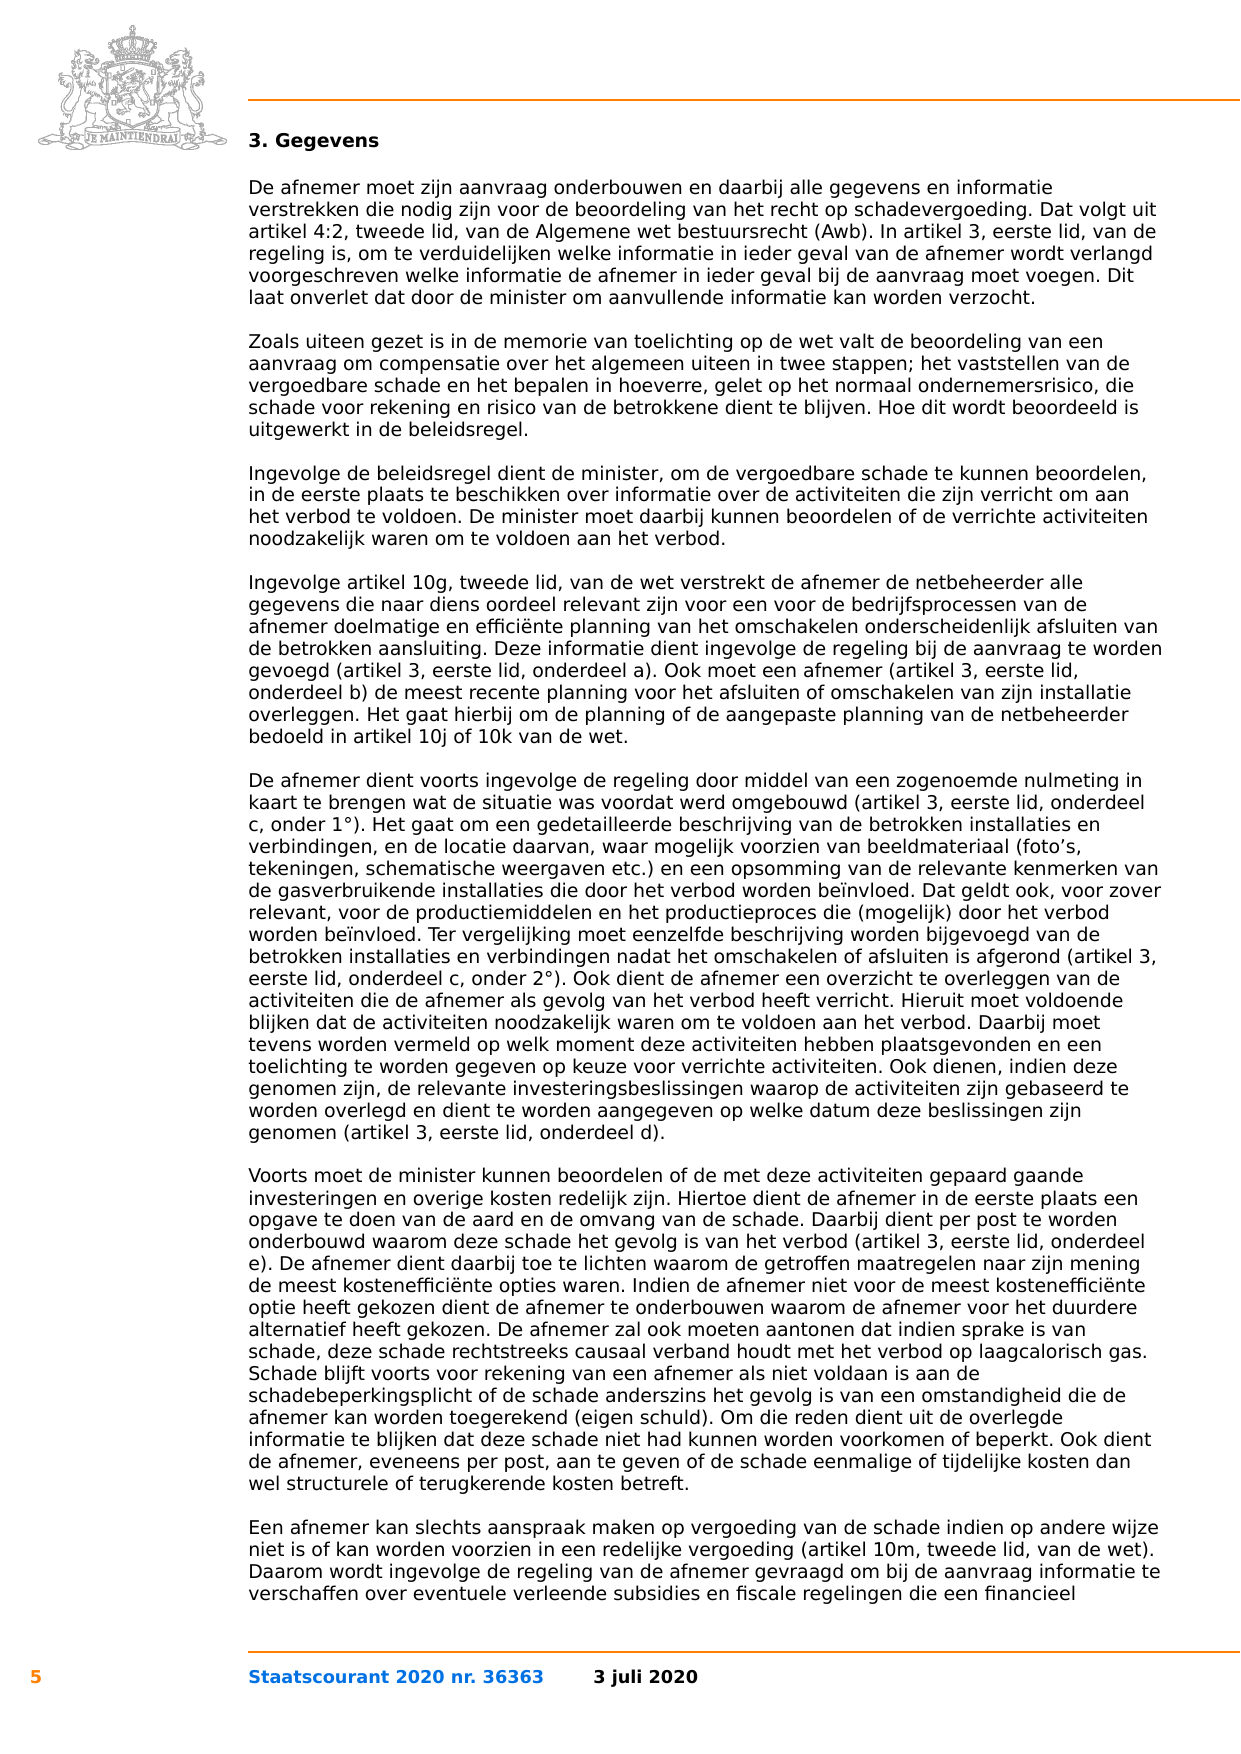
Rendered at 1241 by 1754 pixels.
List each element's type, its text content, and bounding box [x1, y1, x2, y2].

subtitle 3. Gegevens [248, 130, 1163, 152]
text De afnemer dient voorts ingevolge de regeling door middel van een zogenoemde nulmeting in kaart te brengen wat de situatie was voordat werd omgebouwd (artikel 3, eerste lid, onderdeel c, onder 1°). Het gaat om een gedetailleerde beschrijving van de betrokken installaties en verbindingen, en de locatie daarvan, waar mogelijk voorzien van beeldmateriaal (foto’s, tekeningen, schematische weergaven etc.) en een opsomming van de relevante kenmerken van de gasverbruikende installaties die door het verbod worden beïnvloed. Dat geldt ook, voor zover relevant, voor de productiemiddelen en het productieproces die (mogelijk) door het verbod worden beïnvloed. Ter vergelijking moet eenzelfde beschrijving worden bijgevoegd van de betrokken installaties en verbindingen nadat het omschakelen of afsluiten is afgerond (artikel 3, eerste lid, onderdeel c, onder 2°). Ook dient de afnemer een overzicht te overleggen van de activiteiten die de afnemer als gevolg van het verbod heeft verricht. Hieruit moet voldoende blijken dat de activiteiten noodzakelijk waren om te voldoen aan het verbod. Daarbij moet tevens worden vermeld op welk moment deze activiteiten hebben plaatsgevonden en een toelichting te worden gegeven op keuze voor verrichte activiteiten. Ook dienen, indien deze genomen zijn, de relevante investeringsbeslissingen waarop de activiteiten zijn gebaseerd te worden overlegd en dient te worden aangegeven op welke datum deze beslissingen zijn genomen (artikel 3, eerste lid, onderdeel d). [248, 770, 1163, 1143]
text Een afnemer kan slechts aanspraak maken op vergoeding van de schade indien op andere wijze niet is of kan worden voorzien in een redelijke vergoeding (artikel 10m, tweede lid, van de wet). Daarom wordt ingevolge de regeling van de afnemer gevraagd om bij de aanvraag informatie te verschaffen over eventuele verleende subsidies en fiscale regelingen die een financieel [248, 1517, 1163, 1605]
text Voorts moet de minister kunnen beoordelen of de met deze activiteiten gepaard gaande investeringen en overige kosten redelijk zijn. Hiertoe dient de afnemer in de eerste plaats een opgave te doen van de aard en de omvang van de schade. Daarbij dient per post te worden onderbouwd waarom deze schade het gevolg is van het verbod (artikel 3, eerste lid, onderdeel e). De afnemer dient daarbij toe te lichten waarom de getroffen maatregelen naar zijn mening de meest kostenefficiënte opties waren. Indien de afnemer niet voor de meest kostenefficiënte optie heeft gekozen dient de afnemer te onderbouwen waarom de afnemer voor het duurdere alternatief heeft gekozen. De afnemer zal ook moeten aantonen dat indien sprake is van schade, deze schade rechtstreeks causaal verband houdt met het verbod op laagcalorisch gas. Schade blijft voorts voor rekening van een afnemer als niet voldaan is aan de schadebeperkingsplicht of de schade anderszins het gevolg is van een omstandigheid die de afnemer kan worden toegerekend (eigen schuld). Om die reden dient uit de overlegde informatie te blijken dat deze schade niet had kunnen worden voorkomen of beperkt. Ook dient de afnemer, eveneens per post, aan te geven of de schade eenmalige of tijdelijke kosten dan wel structurele of terugkerende kosten betreft. [248, 1165, 1163, 1495]
picture [38, 25, 227, 150]
text De afnemer moet zijn aanvraag onderbouwen en daarbij alle gegevens en informatie verstrekken die nodig zijn voor de beoordeling van het recht op schadevergoeding. Dat volgt uit artikel 4:2, tweede lid, van de Algemene wet bestuursrecht (Awb). In artikel 3, eerste lid, van de regeling is, om te verduidelijken welke informatie in ieder geval van de afnemer wordt verlangd voorgeschreven welke informatie de afnemer in ieder geval bij de aanvraag moet voegen. Dit laat onverlet dat door de minister om aanvullende informatie kan worden verzocht. [248, 177, 1163, 309]
text Zoals uiteen gezet is in de memorie van toelichting op de wet valt de beoordeling van een aanvraag om compensatie over het algemeen uiteen in twee stappen; het vaststellen van de vergoedbare schade en het bepalen in hoeverre, gelet op het normaal ondernemersrisico, die schade voor rekening en risico van de betrokkene dient te blijven. Hoe dit wordt beoordeeld is uitgewerkt in de beleidsregel. [248, 331, 1163, 441]
text Ingevolge artikel 10g, tweede lid, van de wet verstrekt de afnemer de netbeheerder alle gegevens die naar diens oordeel relevant zijn voor een voor de bedrijfsprocessen van de afnemer doelmatige en efficiënte planning van het omschakelen onderscheidenlijk afsluiten van de betrokken aansluiting. Deze informatie dient ingevolge de regeling bij de aanvraag te worden gevoegd (artikel 3, eerste lid, onderdeel a). Ook moet een afnemer (artikel 3, eerste lid, onderdeel b) de meest recente planning voor het afsluiten of omschakelen van zijn installatie overleggen. Het gaat hierbij om de planning of de aangepaste planning van de netbeheerder bedoeld in artikel 10j of 10k van de wet. [248, 572, 1163, 748]
text Ingevolge de beleidsregel dient de minister, om de vergoedbare schade te kunnen beoordelen, in de eerste plaats te beschikken over informatie over de activiteiten die zijn verricht om aan het verbod te voldoen. De minister moet daarbij kunnen beoordelen of de verrichte activiteiten noodzakelijk waren om te voldoen aan het verbod. [248, 462, 1163, 550]
